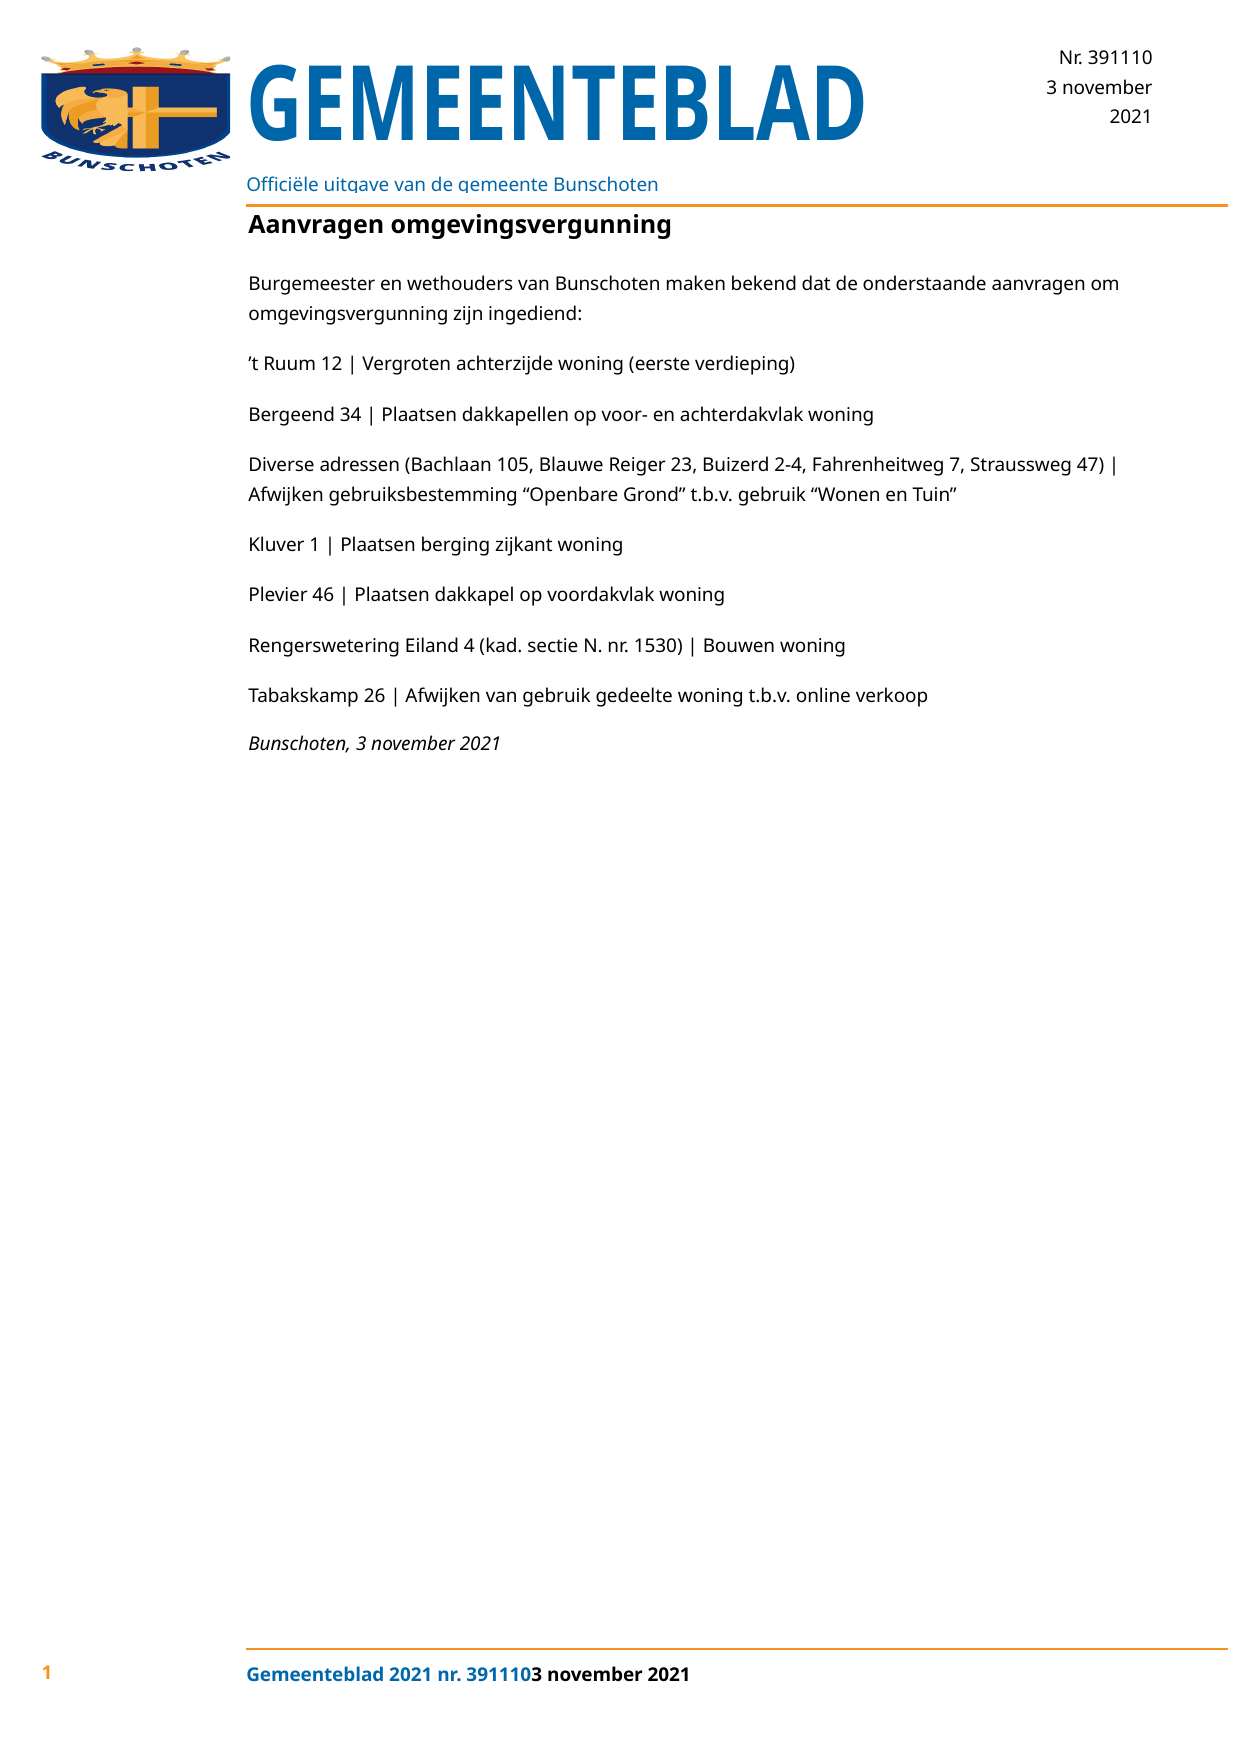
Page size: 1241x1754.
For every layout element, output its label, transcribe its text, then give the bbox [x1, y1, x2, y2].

text Plevier 46 | Plaatsen dakkapel op voordakvlak woning [248, 582, 1152, 607]
text ’t Ruum 12 | Vergroten achterzijde woning (eerste verdieping) [248, 350, 1152, 376]
text Diverse adressen (Bachlaan 105, Blauwe Reiger 23, Buizerd 2-4, Fahrenheitweg 7, Straussweg 47) | Afwijken gebruiksbestemming “Openbare Grond” t.b.v. gebruik “Wonen en Tuin” [248, 451, 1152, 506]
text Bunschoten, 3 november 2021 [248, 730, 1152, 756]
picture [41, 47, 231, 172]
text Burgemeester en wethouders van Bunschoten maken bekend dat de onderstaande aanvragen om omgevingsvergunning zijn ingediend: [248, 270, 1152, 326]
text Bergeend 34 | Plaatsen dakkapellen op voor- en achterdakvlak woning [248, 401, 1152, 426]
text Kluver 1 | Plaatsen berging zijkant woning [248, 531, 1152, 557]
text Tabakskamp 26 | Afwijken van gebruik gedeelte woning t.b.v. online verkoop [248, 682, 1152, 708]
text Rengerswetering Eiland 4 (kad. sectie N. nr. 1530) | Bouwen woning [248, 632, 1152, 658]
text Aanvragen omgevingsvergunning [248, 207, 1152, 241]
